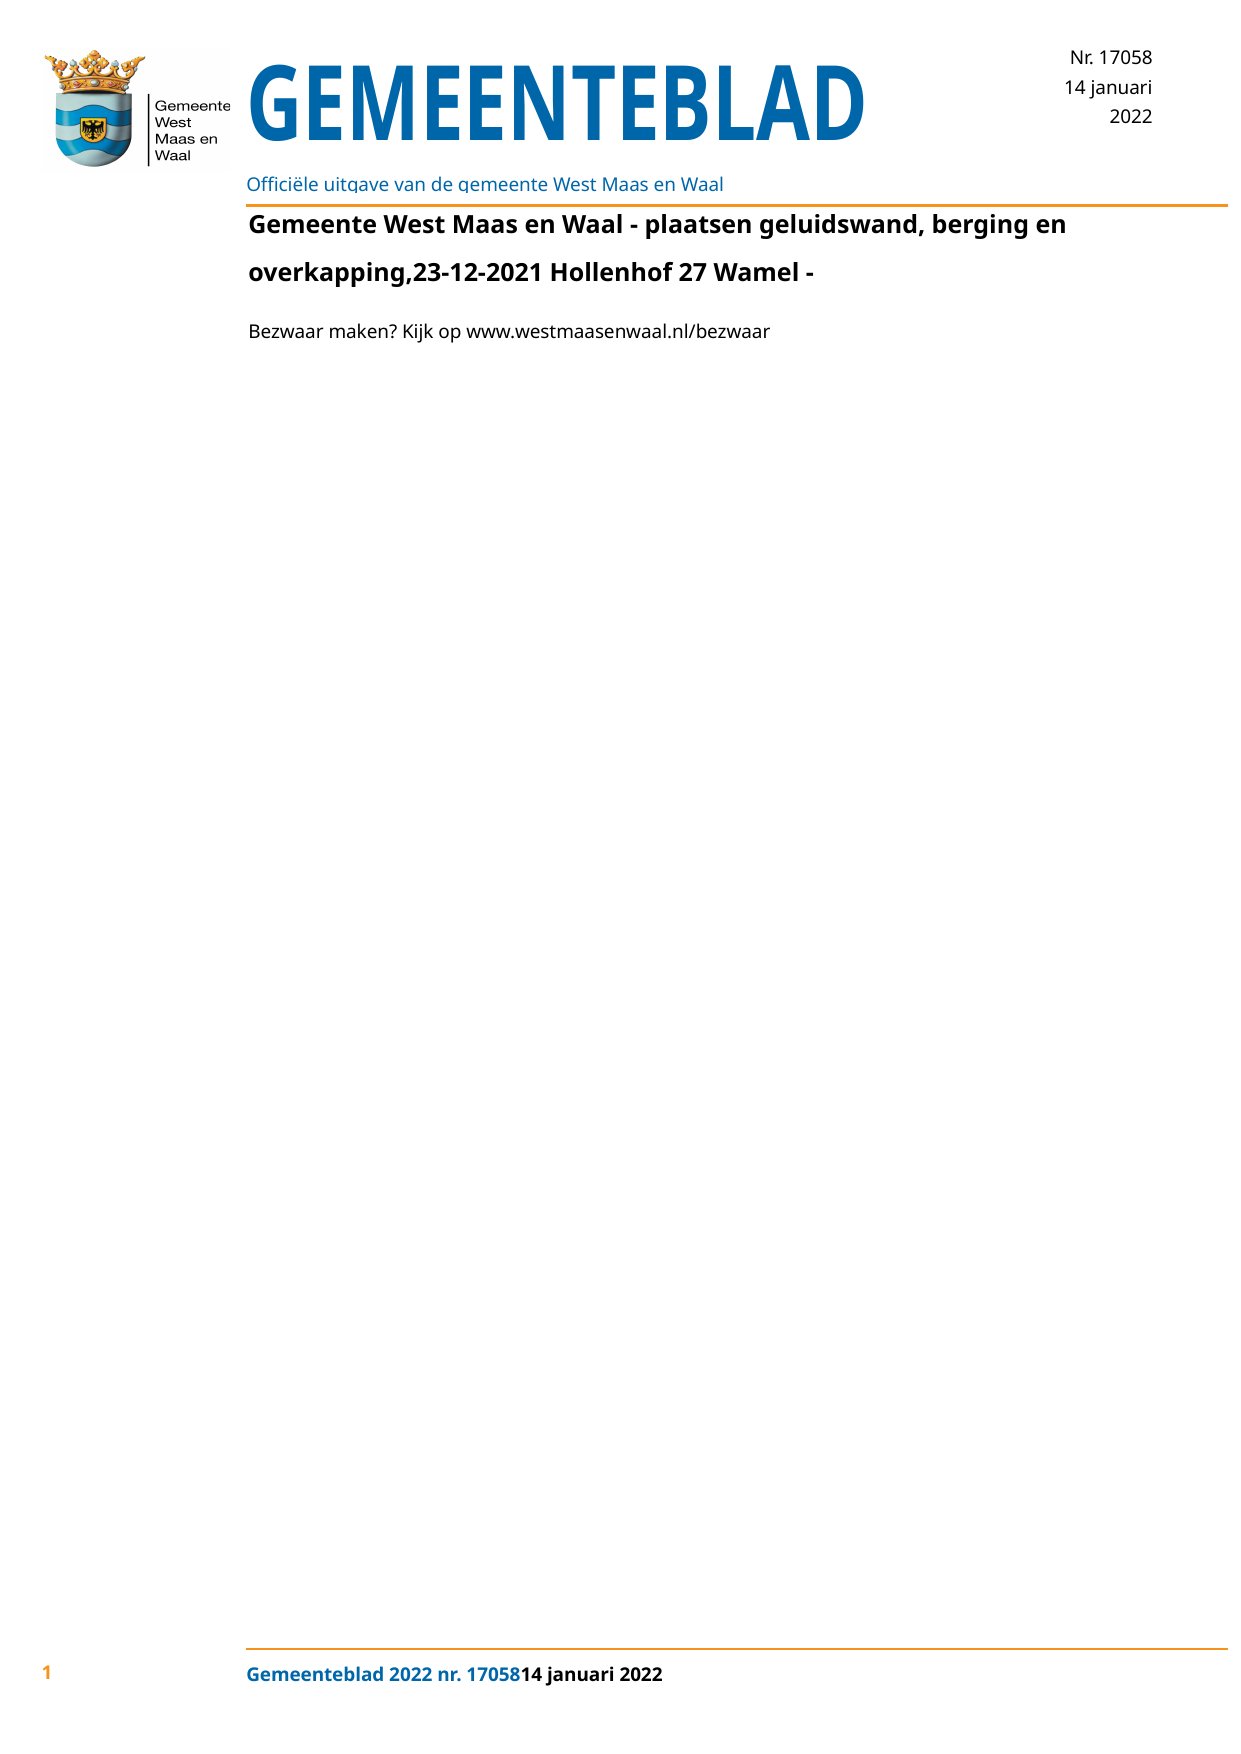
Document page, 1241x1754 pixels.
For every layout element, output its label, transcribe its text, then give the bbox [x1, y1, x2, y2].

text Bezwaar maken? Kijk op www.westmaasenwaal.nl/bezwaar [248, 318, 1152, 344]
picture [41, 47, 231, 172]
text Gemeente West Maas en Waal - plaatsen geluidswand, berging en overkapping,23-12-2021 Hollenhof 27 Wamel - [248, 207, 1152, 288]
